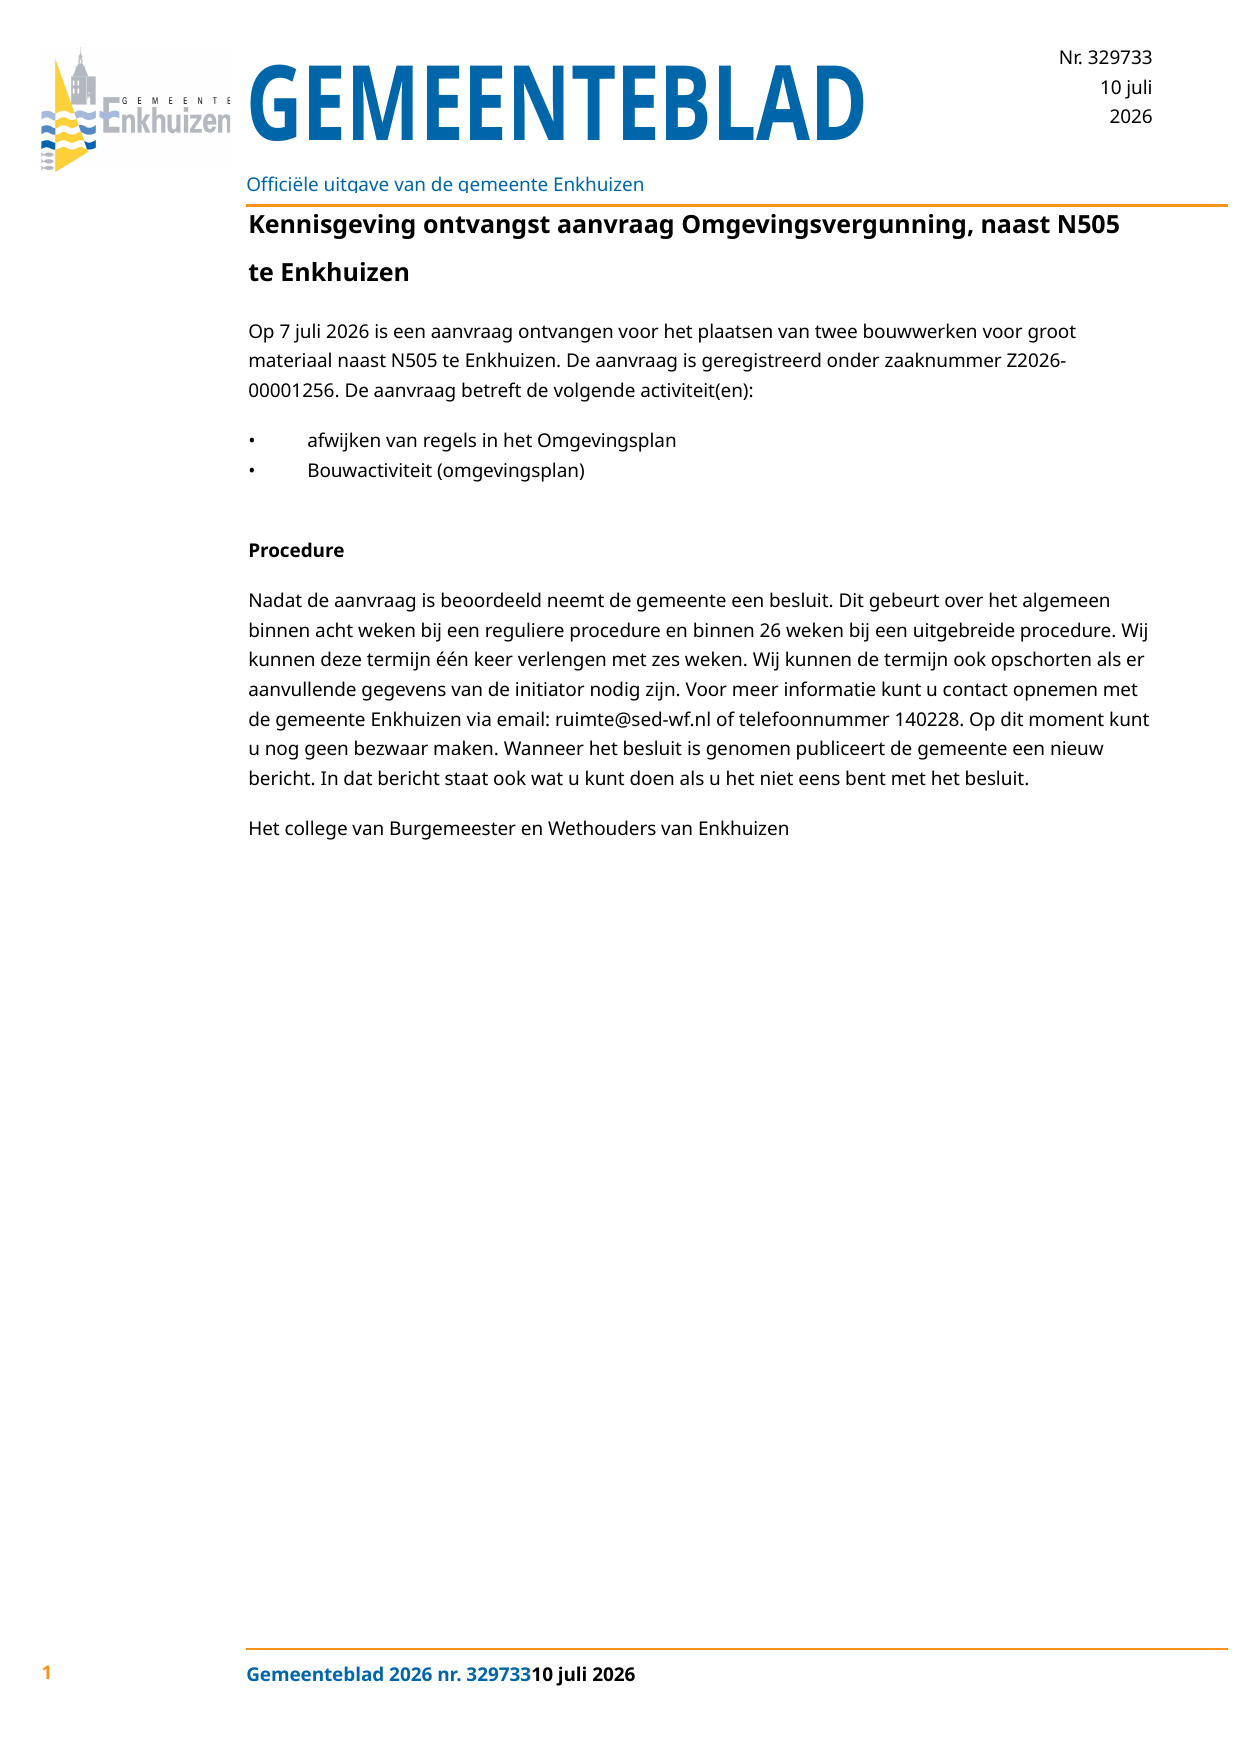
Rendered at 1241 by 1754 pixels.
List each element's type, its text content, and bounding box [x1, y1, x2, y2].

text Op 7 juli 2026 is een aanvraag ontvangen voor het plaatsen van twee bouwwerken voor groot materiaal naast N505 te Enkhuizen. De aanvraag is geregistreerd onder zaaknummer Z2026-00001256. De aanvraag betreft de volgende activiteit(en): [248, 318, 1152, 403]
list afwijken van regels in het Omgevingsplan [248, 427, 1152, 453]
list Bouwactiviteit (omgevingsplan) [248, 457, 1152, 483]
text Kennisgeving ontvangst aanvraag Omgevingsvergunning, naast N505 te Enkhuizen [248, 207, 1152, 288]
text Procedure [248, 537, 1152, 563]
text Nadat de aanvraag is beoordeeld neemt de gemeente een besluit. Dit gebeurt over het algemeen binnen acht weken bij een reguliere procedure en binnen 26 weken bij een uitgebreide procedure. Wij kunnen deze termijn één keer verlengen met zes weken. Wij kunnen de termijn ook opschorten als er aanvullende gegevens van de initiator nodig zijn. Voor meer informatie kunt u contact opnemen met de gemeente Enkhuizen via email: ruimte@sed-wf.nl of telefoonnummer 140228. Op dit moment kunt u nog geen bezwaar maken. Wanneer het besluit is genomen publiceert de gemeente een nieuw bericht. In dat bericht staat ook wat u kunt doen als u het niet eens bent met het besluit. [248, 587, 1152, 791]
text Het college van Burgemeester en Wethouders van Enkhuizen [248, 815, 1152, 841]
picture [41, 47, 231, 172]
